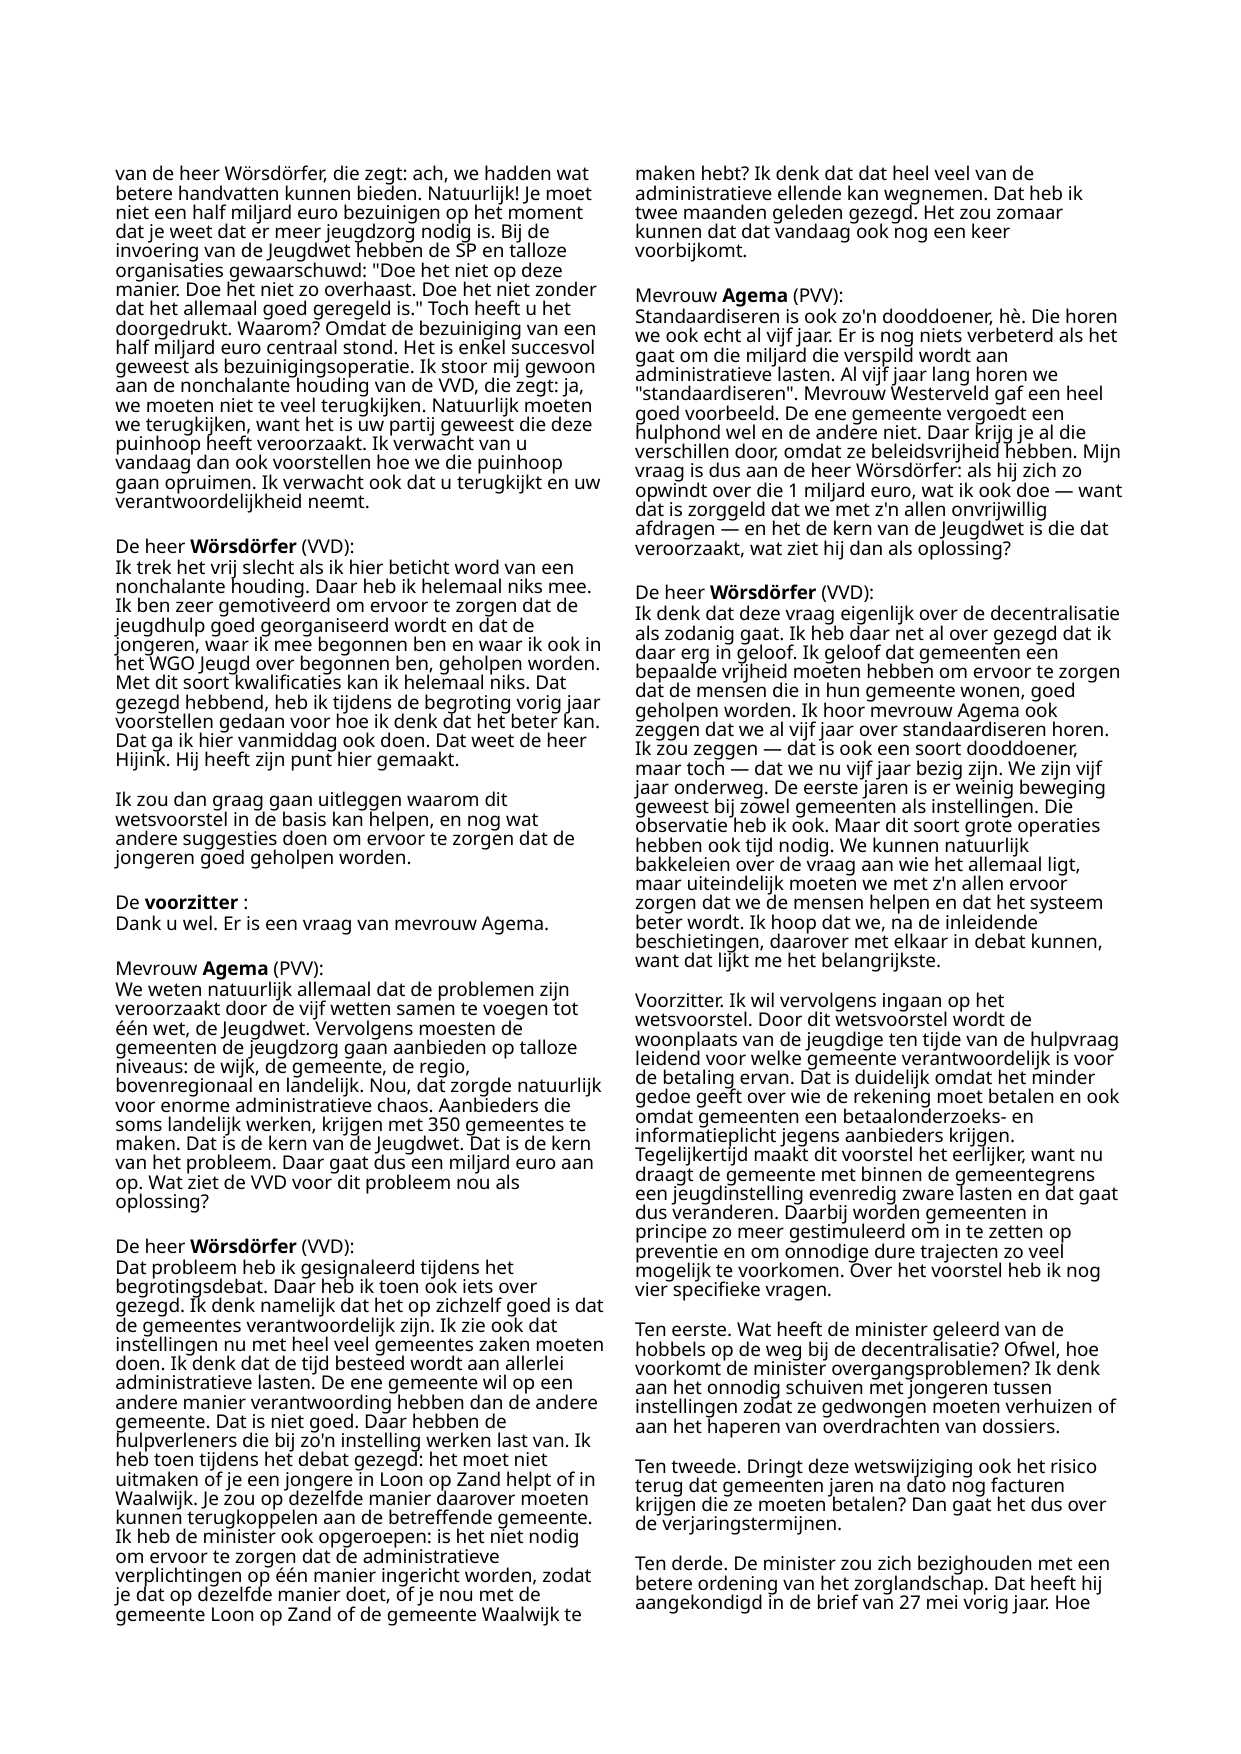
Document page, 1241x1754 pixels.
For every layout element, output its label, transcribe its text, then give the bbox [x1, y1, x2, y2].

text Ik zou dan graag gaan uitleggen waarom dit wetsvoorstel in de basis kan helpen, en nog wat andere suggesties doen om ervoor te zorgen dat de jongeren goed geholpen worden. [115, 791, 605, 868]
text Ik trek het vrij slecht als ik hier beticht word van een nonchalante houding. Daar heb ik helemaal niks mee. Ik ben zeer gemotiveerd om ervoor te zorgen dat de jeugdhulp goed georganiseerd wordt en dat de jongeren, waar ik mee begonnen ben en waar ik ook in het WGO Jeugd over begonnen ben, geholpen worden. Met dit soort kwalificaties kan ik helemaal niks. Dat gezegd hebbend, heb ik tijdens de begroting vorig jaar voorstellen gedaan voor hoe ik denk dat het beter kan. Dat ga ik hier vanmiddag ook doen. Dat weet de heer Hijink. Hij heeft zijn punt hier gemaakt. [115, 559, 605, 771]
text Standaardiseren is ook zo'n dooddoener, hè. Die horen we ook echt al vijf jaar. Er is nog niets verbeterd als het gaat om die miljard die verspild wordt aan administratieve lasten. Al vijf jaar lang horen we "standaardiseren". Mevrouw Westerveld gaf een heel goed voorbeeld. De ene gemeente vergoedt een hulphond wel en de andere niet. Daar krijg je al die verschillen door, omdat ze beleidsvrijheid hebben. Mijn vraag is dus aan de heer Wörsdörfer: als hij zich zo opwindt over die 1 miljard euro, wat ik ook doe — want dat is zorggeld dat we met z'n allen onvrijwillig afdragen — en het de kern van de Jeugdwet is die dat veroorzaakt, wat ziet hij dan als oplossing? [635, 308, 1125, 559]
text We weten natuurlijk allemaal dat de problemen zijn veroorzaakt door de vijf wetten samen te voegen tot één wet, de Jeugdwet. Vervolgens moesten de gemeenten de jeugdzorg gaan aanbieden op talloze niveaus: de wijk, de gemeente, de regio, bovenregionaal en landelijk. Nou, dat zorgde natuurlijk voor enorme administratieve chaos. Aanbieders die soms landelijk werken, krijgen met 350 gemeentes te maken. Dat is de kern van de Jeugdwet. Dat is de kern van het probleem. Daar gaat dus een miljard euro aan op. Wat ziet de VVD voor dit probleem nou als oplossing? [115, 981, 605, 1212]
text Dat probleem heb ik gesignaleerd tijdens het begrotingsdebat. Daar heb ik toen ook iets over gezegd. Ik denk namelijk dat het op zichzelf goed is dat de gemeentes verantwoordelijk zijn. Ik zie ook dat instellingen nu met heel veel gemeentes zaken moeten doen. Ik denk dat de tijd besteed wordt aan allerlei administratieve lasten. De ene gemeente wil op een andere manier verantwoording hebben dan de andere gemeente. Dat is niet goed. Daar hebben de hulpverleners die bij zo'n instelling werken last van. Ik heb toen tijdens het debat gezegd: het moet niet uitmaken of je een jongere in Loon op Zand helpt of in Waalwijk. Je zou op dezelfde manier daarover moeten kunnen terugkoppelen aan de betreffende gemeente. Ik heb de minister ook opgeroepen: is het niet nodig om ervoor te zorgen dat de administratieve verplichtingen op één manier ingericht worden, zodat je dat op dezelfde manier doet, of je nou met de gemeente Loon op Zand of de gemeente Waalwijk te [115, 1259, 605, 1625]
text van de heer Wörsdörfer, die zegt: ach, we hadden wat betere handvatten kunnen bieden. Natuurlijk! Je moet niet een half miljard euro bezuinigen op het moment dat je weet dat er meer jeugdzorg nodig is. Bij de invoering van de Jeugdwet hebben de SP en talloze organisaties gewaarschuwd: "Doe het niet op deze manier. Doe het niet zo overhaast. Doe het niet zonder dat het allemaal goed geregeld is." Toch heeft u het doorgedrukt. Waarom? Omdat de bezuiniging van een half miljard euro centraal stond. Het is enkel succesvol geweest als bezuinigingsoperatie. Ik stoor mij gewoon aan de nonchalante houding van de VVD, die zegt: ja, we moeten niet te veel terugkijken. Natuurlijk moeten we terugkijken, want het is uw partij geweest die deze puinhoop heeft veroorzaakt. Ik verwacht van u vandaag dan ook voorstellen hoe we die puinhoop gaan opruimen. Ik verwacht ook dat u terugkijkt en uw verantwoordelijkheid neemt. [115, 165, 605, 512]
text De heer Wörsdörfer (VVD): [635, 579, 1125, 605]
text Ik denk dat deze vraag eigenlijk over de decentralisatie als zodanig gaat. Ik heb daar net al over gezegd dat ik daar erg in geloof. Ik geloof dat gemeenten een bepaalde vrijheid moeten hebben om ervoor te zorgen dat de mensen die in hun gemeente wonen, goed geholpen worden. Ik hoor mevrouw Agema ook zeggen dat we al vijf jaar over standaardiseren horen. Ik zou zeggen — dat is ook een soort dooddoener, maar toch — dat we nu vijf jaar bezig zijn. We zijn vijf jaar onderweg. De eerste jaren is er weinig beweging geweest bij zowel gemeenten als instellingen. Die observatie heb ik ook. Maar dit soort grote operaties hebben ook tijd nodig. We kunnen natuurlijk bakkeleien over de vraag aan wie het allemaal ligt, maar uiteindelijk moeten we met z'n allen ervoor zorgen dat we de mensen helpen en dat het systeem beter wordt. Ik hoop dat we, na de inleidende beschietingen, daarover met elkaar in debat kunnen, want dat lijkt me het belangrijkste. [635, 605, 1125, 971]
text Ten tweede. Dringt deze wetswijziging ook het risico terug dat gemeenten jaren na dato nog facturen krijgen die ze moeten betalen? Dan gaat het dus over de verjaringstermijnen. [635, 1458, 1125, 1535]
text Dank u wel. Er is een vraag van mevrouw Agema. [115, 915, 605, 934]
text De heer Wörsdörfer (VVD): [115, 1233, 605, 1259]
text maken hebt? Ik denk dat dat heel veel van de administratieve ellende kan wegnemen. Dat heb ik twee maanden geleden gezegd. Het zou zomaar kunnen dat dat vandaag ook nog een keer voorbijkomt. [635, 165, 1125, 262]
text De voorzitter : [115, 889, 605, 915]
text De heer Wörsdörfer (VVD): [115, 533, 605, 559]
text Mevrouw Agema (PVV): [635, 282, 1125, 308]
text Ten eerste. Wat heeft de minister geleerd van de hobbels op de weg bij de decentralisatie? Ofwel, hoe voorkomt de minister overgangsproblemen? Ik denk aan het onnodig schuiven met jongeren tussen instellingen zodat ze gedwongen moeten verhuizen of aan het haperen van overdrachten van dossiers. [635, 1321, 1125, 1437]
text Mevrouw Agema (PVV): [115, 955, 605, 981]
text Voorzitter. Ik wil vervolgens ingaan op het wetsvoorstel. Door dit wetsvoorstel wordt de woonplaats van de jeugdige ten tijde van de hulpvraag leidend voor welke gemeente verantwoordelijk is voor de betaling ervan. Dat is duidelijk omdat het minder gedoe geeft over wie de rekening moet betalen en ook omdat gemeenten een betaalonderzoeks- en informatieplicht jegens aanbieders krijgen. Tegelijkertijd maakt dit voorstel het eerlijker, want nu draagt de gemeente met binnen de gemeentegrens een jeugdinstelling evenredig zware lasten en dat gaat dus veranderen. Daarbij worden gemeenten in principe zo meer gestimuleerd om in te zetten op preventie en om onnodige dure trajecten zo veel mogelijk te voorkomen. Over het voorstel heb ik nog vier specifieke vragen. [635, 992, 1125, 1301]
text Ten derde. De minister zou zich bezighouden met een betere ordening van het zorglandschap. Dat heeft hij aangekondigd in de brief van 27 mei vorig jaar. Hoe [635, 1555, 1125, 1613]
